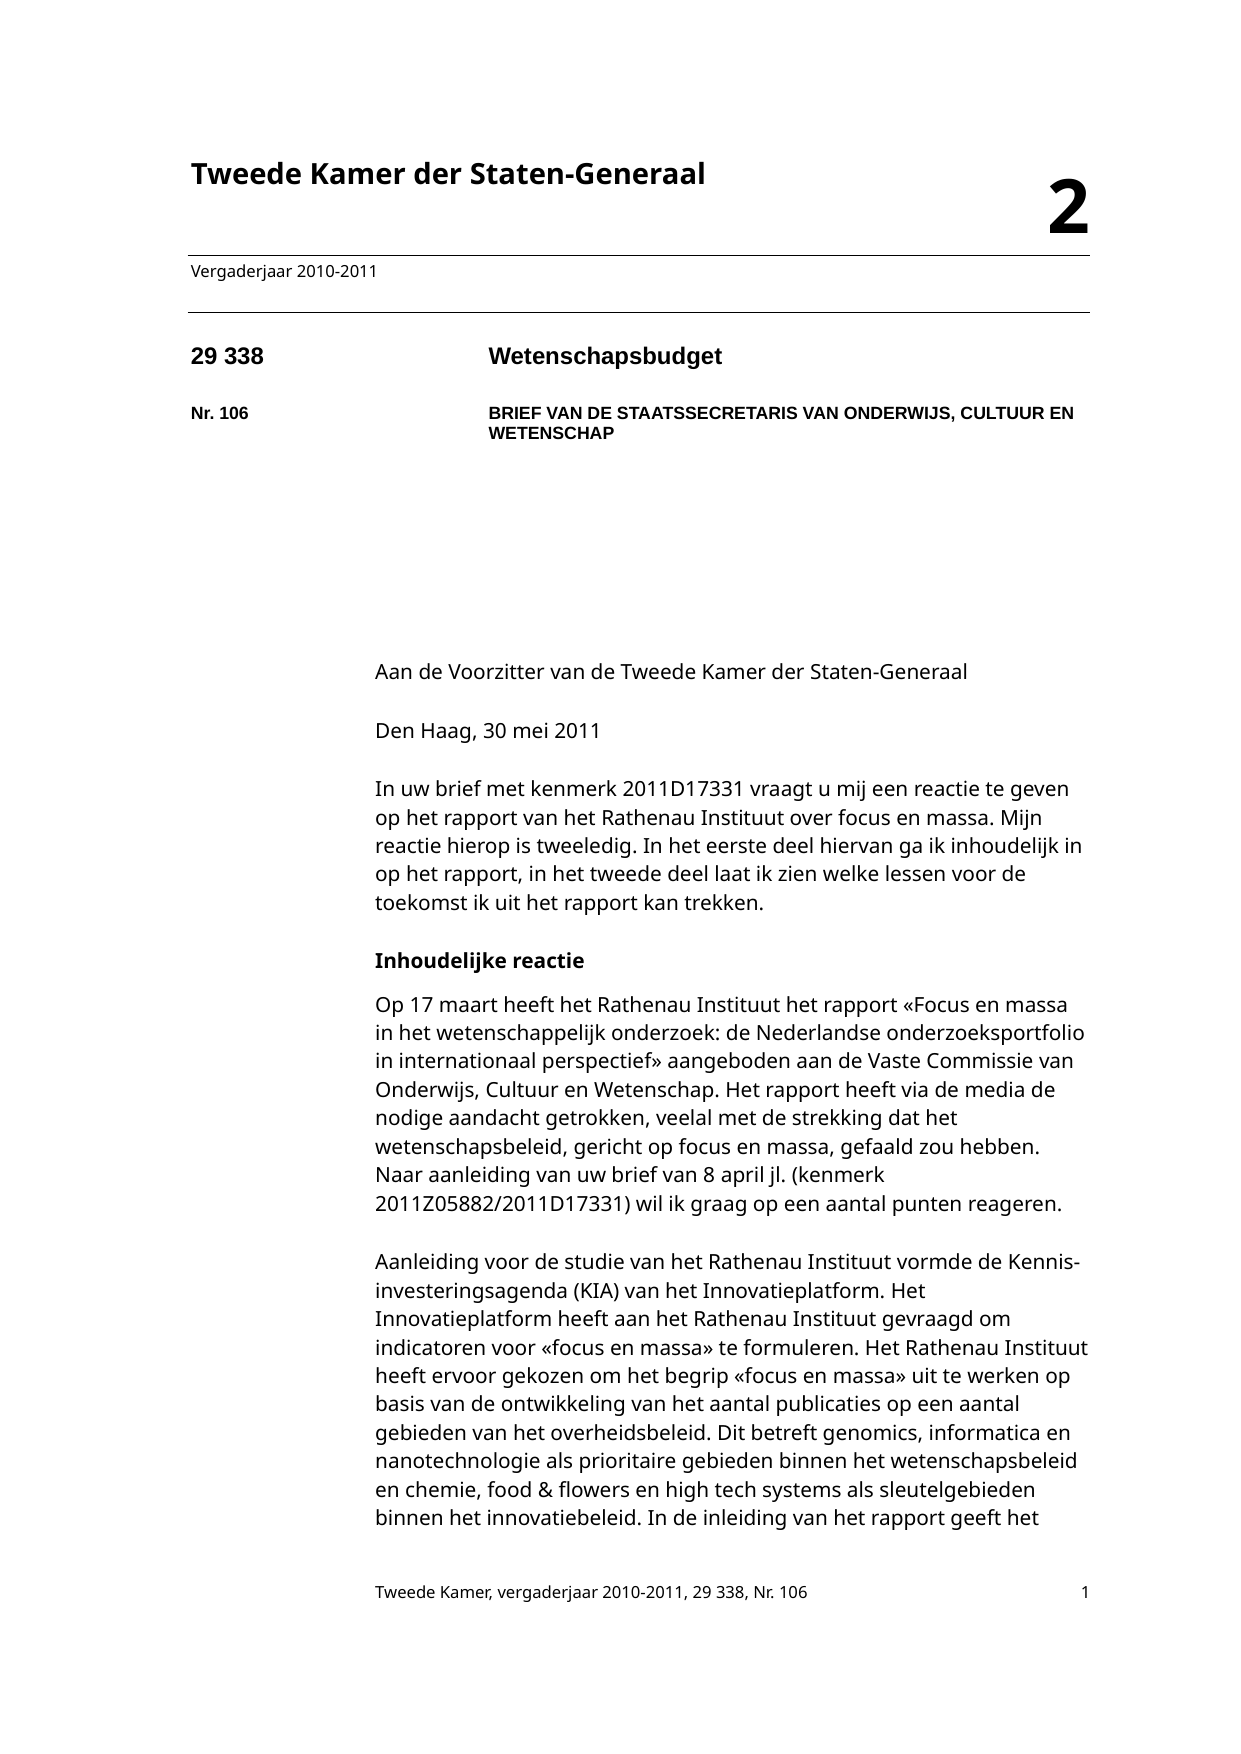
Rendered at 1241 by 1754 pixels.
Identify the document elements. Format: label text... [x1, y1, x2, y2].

table_cell Vergaderjaar 2010-2011 [188, 256, 485, 312]
table_header 2 [910, 150, 1090, 255]
text Aanleiding voor de studie van het Rathenau Instituut vormde de Kennis-investeringsagenda (KIA) van het Innovatieplatform. Het Innovatieplatform heeft aan het Rathenau Instituut gevraagd om indicatoren voor «focus en massa» te formuleren. Het Rathenau Instituut heeft ervoor gekozen om het begrip «focus en massa» uit te werken op basis van de ontwikkeling van het aantal publicaties op een aantal gebieden van het overheidsbeleid. Dit betreft genomics, informatica en nanotechnologie als prioritaire gebieden binnen het wetenschapsbeleid en chemie, food & flowers en high tech systems als sleutelgebieden binnen het innovatiebeleid. In de inleiding van het rapport geeft het [375, 1247, 1090, 1532]
table_cell BRIEF VAN DE STAATSSECRETARIS VAN ONDERWIJS, CULTUUR EN WETENSCHAP [485, 399, 1090, 539]
text Aan de Voorzitter van de Tweede Kamer der Staten-Generaal [375, 657, 1090, 686]
text Inhoudelijke reactie [375, 946, 1090, 975]
table_header Tweede Kamer der Staten-Generaal [188, 150, 909, 255]
table_cell Nr. 106 [188, 399, 485, 539]
text In uw brief met kenmerk 2011D17331 vraagt u mij een reactie te geven op het rapport van het Rathenau Instituut over focus en massa. Mijn reactie hierop is tweeledig. In het eerste deel hiervan ga ik inhoudelijk in op het rapport, in het tweede deel laat ik zien welke lessen voor de toekomst ik uit het rapport kan trekken. [375, 774, 1090, 916]
table_cell Wetenschapsbudget [485, 339, 1090, 399]
text Op 17 maart heeft het Rathenau Instituut het rapport «Focus en massa in het wetenschappelijk onderzoek: de Nederlandse onderzoeksportfolio in internationaal perspectief» aangeboden aan de Vaste Commissie van Onderwijs, Cultuur en Wetenschap. Het rapport heeft via de media de nodige aandacht getrokken, veelal met de strekking dat het wetenschapsbeleid, gericht op focus en massa, gefaald zou hebben. Naar aanleiding van uw brief van 8 april jl. (kenmerk 2011Z05882/2011D17331) wil ik graag op een aantal punten reageren. [375, 990, 1090, 1217]
text Den Haag, 30 mei 2011 [375, 716, 1090, 744]
table_cell [485, 313, 1090, 339]
table_cell 29 338 [188, 339, 485, 399]
table_cell [485, 256, 1090, 312]
table_cell [188, 313, 485, 339]
